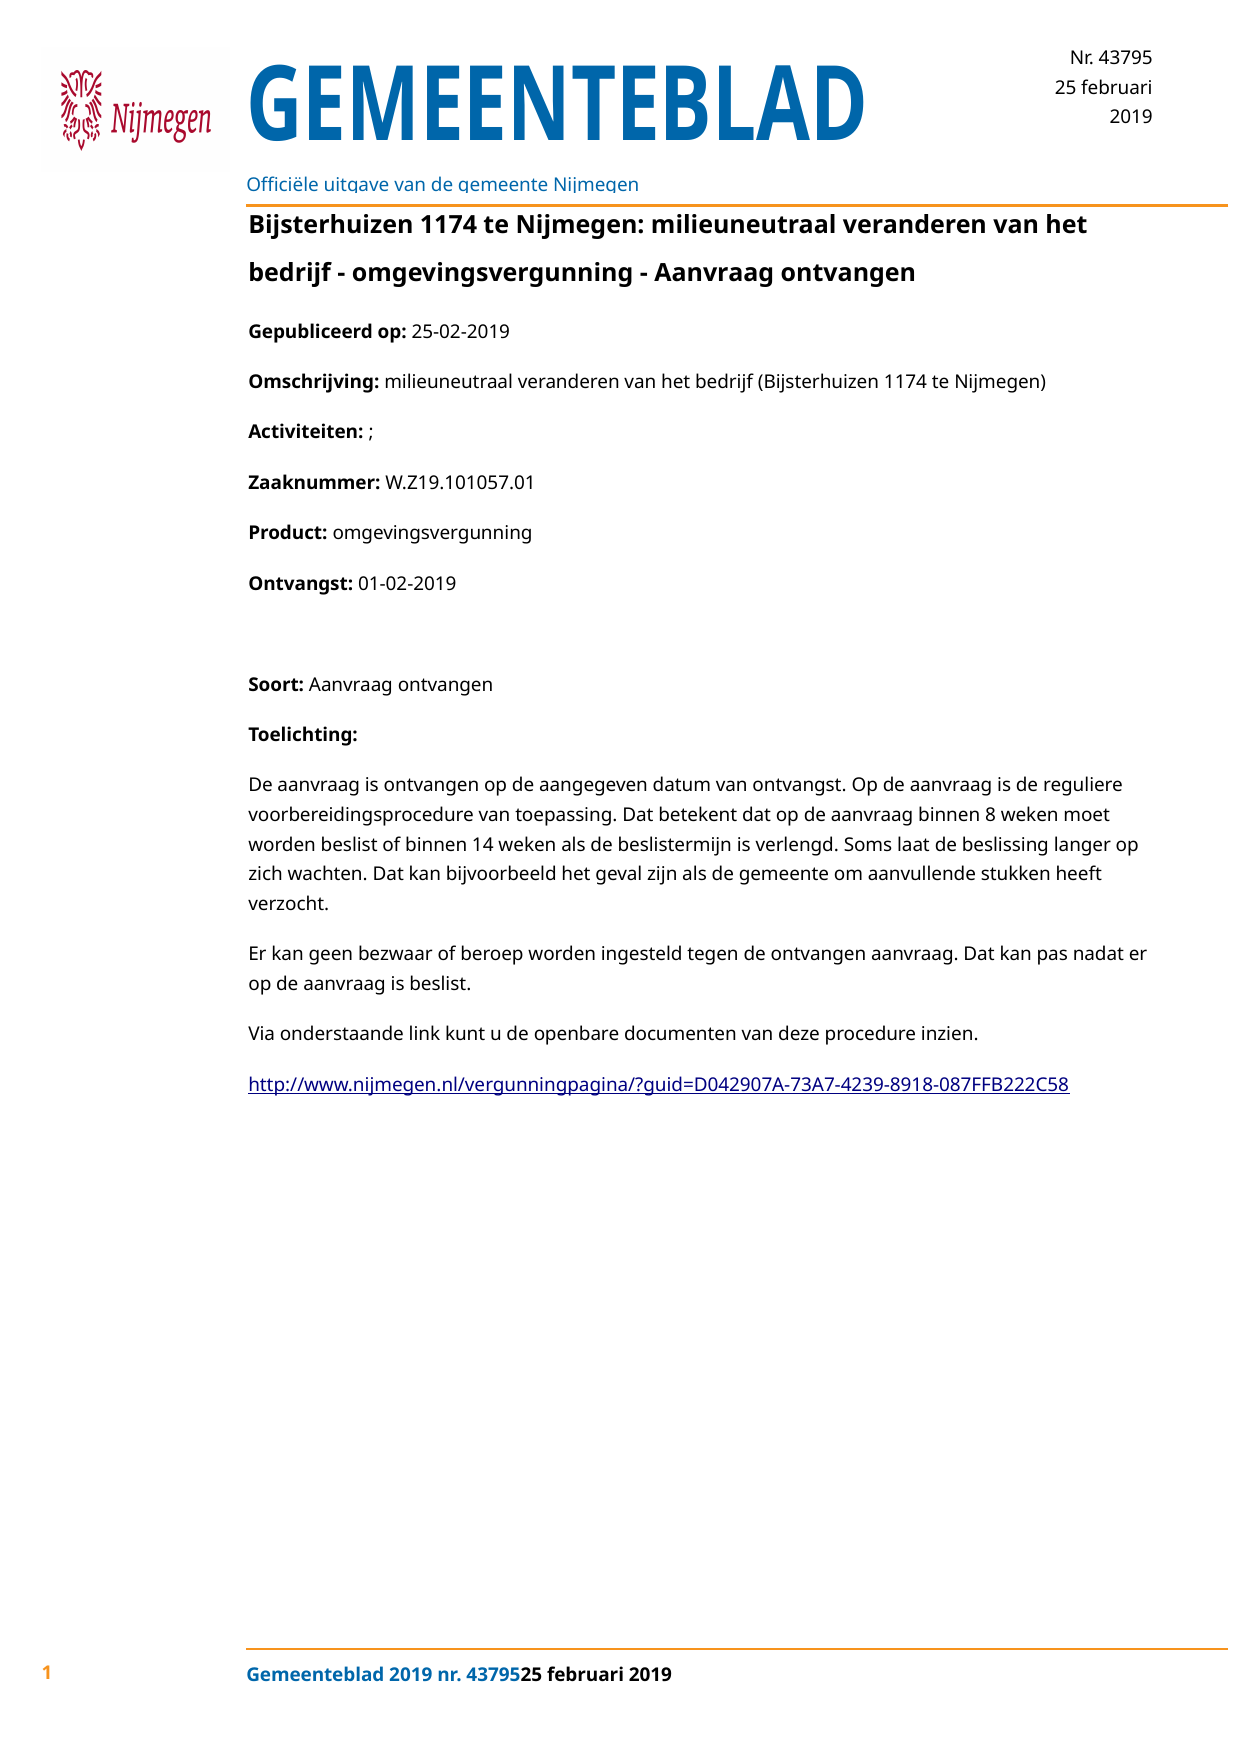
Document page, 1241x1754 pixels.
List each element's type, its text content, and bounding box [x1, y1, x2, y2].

text Toelichting: [248, 721, 1152, 747]
text Er kan geen bezwaar of beroep worden ingesteld tegen de ontvangen aanvraag. Dat kan pas nadat er op de aanvraag is beslist. [248, 940, 1152, 996]
text Via onderstaande link kunt u de openbare documenten van deze procedure inzien. [248, 1020, 1152, 1046]
text Soort: Aanvraag ontvangen [248, 671, 1152, 697]
text http://www.nijmegen.nl/vergunningpagina/?guid=D042907A-73A7-4239-8918-087FFB222C58 [248, 1071, 1152, 1097]
text Gepubliceerd op: 25-02-2019 [248, 318, 1152, 344]
picture [41, 47, 231, 172]
text Zaaknummer: W.Z19.101057.01 [248, 469, 1152, 495]
text De aanvraag is ontvangen op de aangegeven datum van ontvangst. Op de aanvraag is de reguliere voorbereidingsprocedure van toepassing. Dat betekent dat op de aanvraag binnen 8 weken moet worden beslist of binnen 14 weken als de beslistermijn is verlengd. Soms laat de beslissing langer op zich wachten. Dat kan bijvoorbeeld het geval zijn als de gemeente om aanvullende stukken heeft verzocht. [248, 772, 1152, 916]
text Activiteiten: ; [248, 419, 1152, 444]
text Omschrijving: milieuneutraal veranderen van het bedrijf (Bijsterhuizen 1174 te Nijmegen) [248, 368, 1152, 394]
text Ontvangst: 01-02-2019 [248, 570, 1152, 596]
text Bijsterhuizen 1174 te Nijmegen: milieuneutraal veranderen van het bedrijf - omgevingsvergunning - Aanvraag ontvangen [248, 207, 1152, 288]
text Product: omgevingsvergunning [248, 519, 1152, 545]
